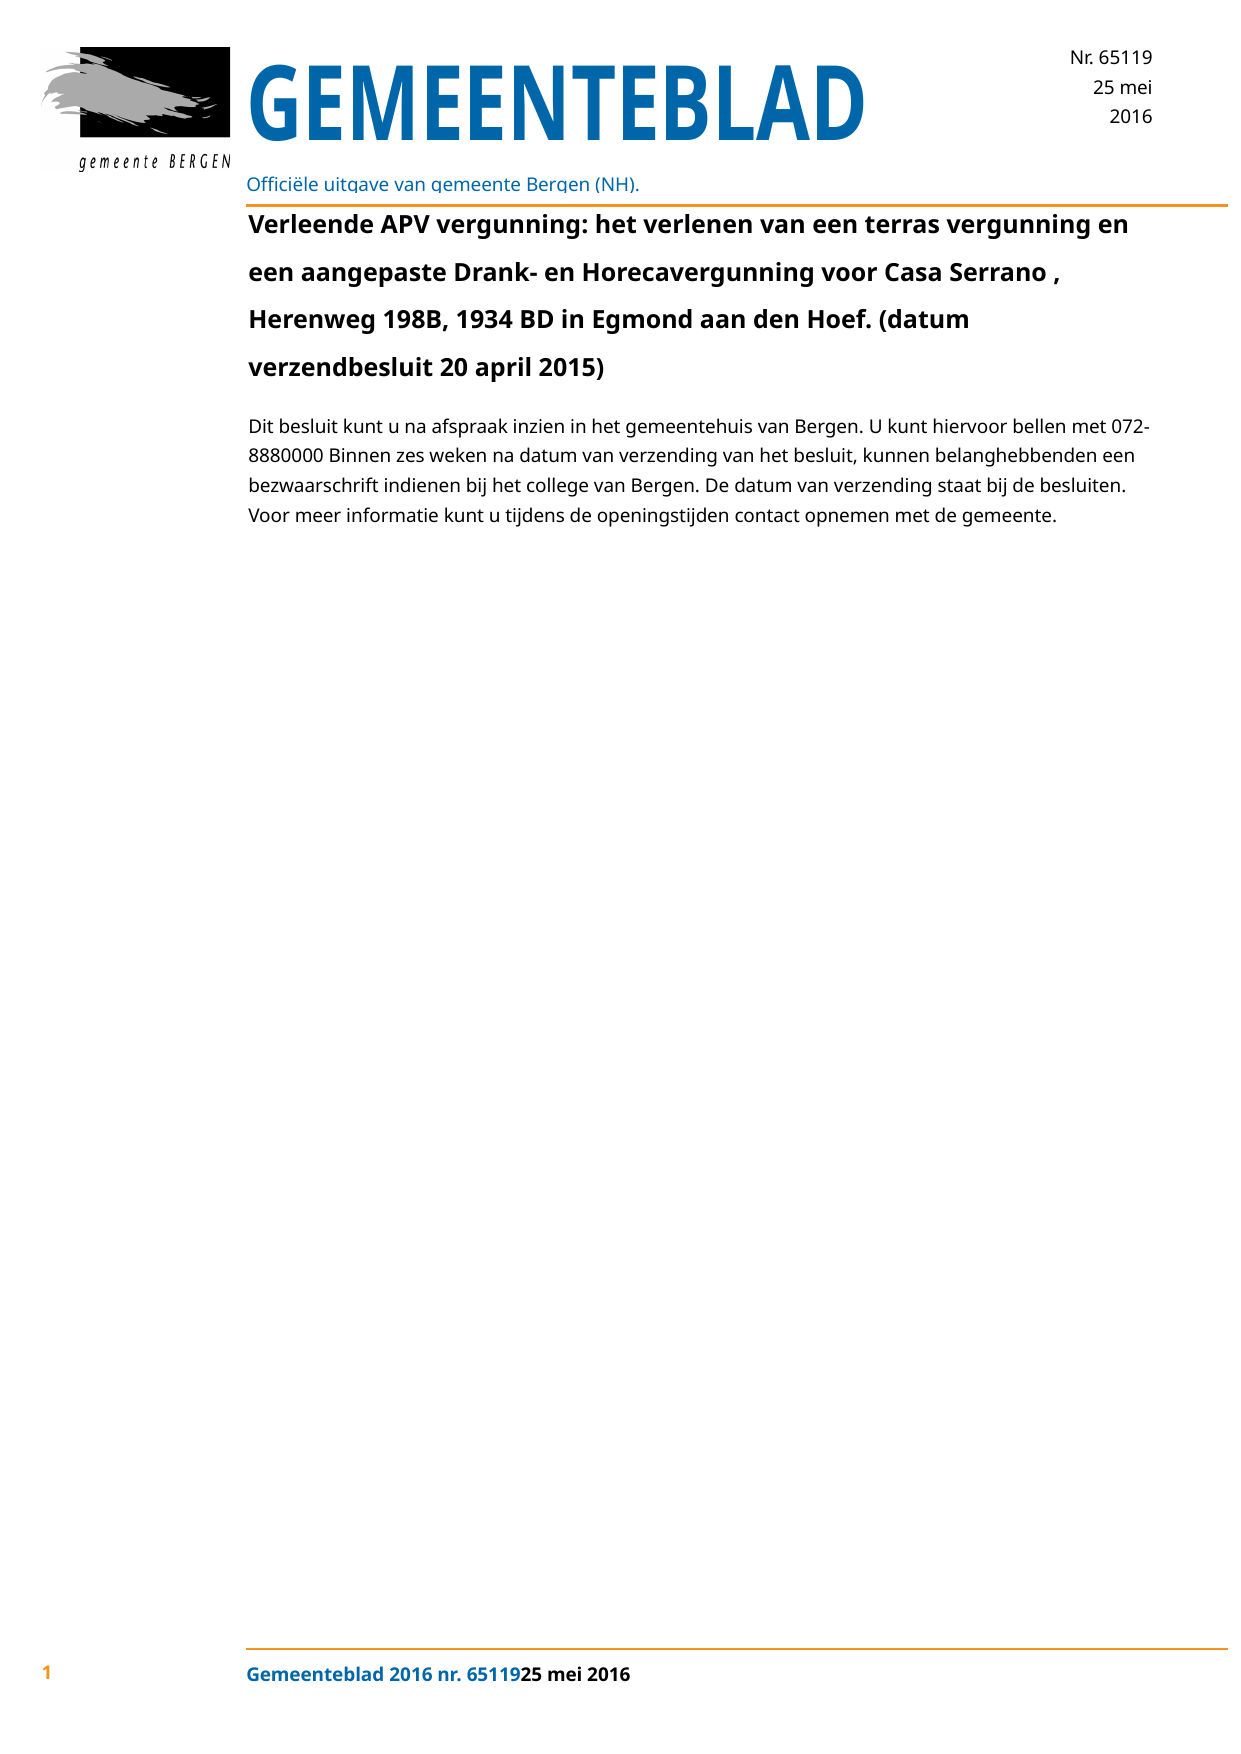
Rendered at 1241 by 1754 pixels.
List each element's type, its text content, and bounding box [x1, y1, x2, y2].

text Verleende APV vergunning: het verlenen van een terras vergunning en een aangepaste Drank- en Horecavergunning voor Casa Serrano , Herenweg 198B, 1934 BD in Egmond aan den Hoef. (datum verzendbesluit 20 april 2015) [248, 207, 1152, 384]
picture [41, 47, 231, 172]
text Dit besluit kunt u na afspraak inzien in het gemeentehuis van Bergen. U kunt hiervoor bellen met 072-8880000 Binnen zes weken na datum van verzending van het besluit, kunnen belanghebbenden een bezwaarschrift indienen bij het college van Bergen. De datum van verzending staat bij de besluiten. Voor meer informatie kunt u tijdens de openingstijden contact opnemen met de gemeente. [248, 413, 1152, 528]
